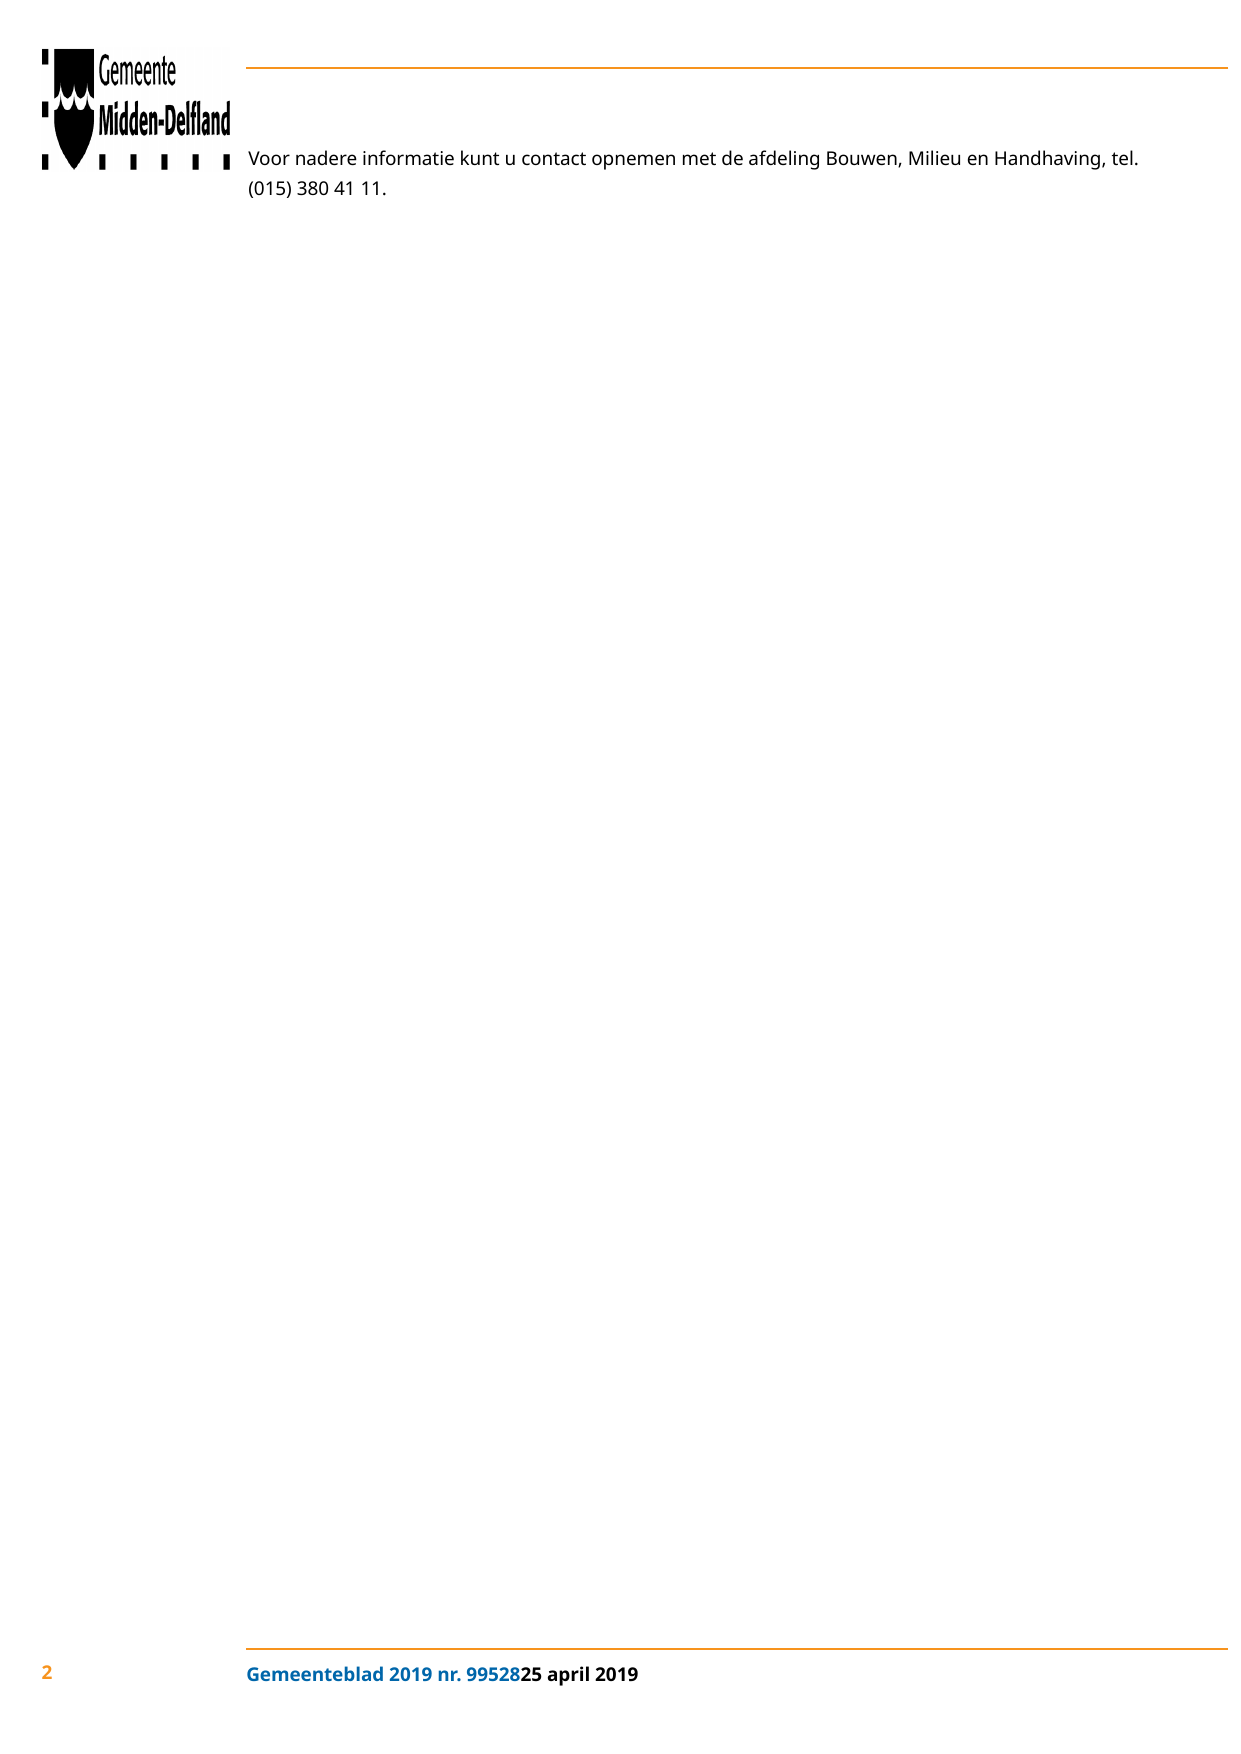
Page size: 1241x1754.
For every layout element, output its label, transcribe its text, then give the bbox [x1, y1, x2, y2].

picture [41, 47, 231, 172]
text Voor nadere informatie kunt u contact opnemen met de afdeling Bouwen, Milieu en Handhaving, tel. (015) 380 41 11. [248, 145, 1152, 201]
